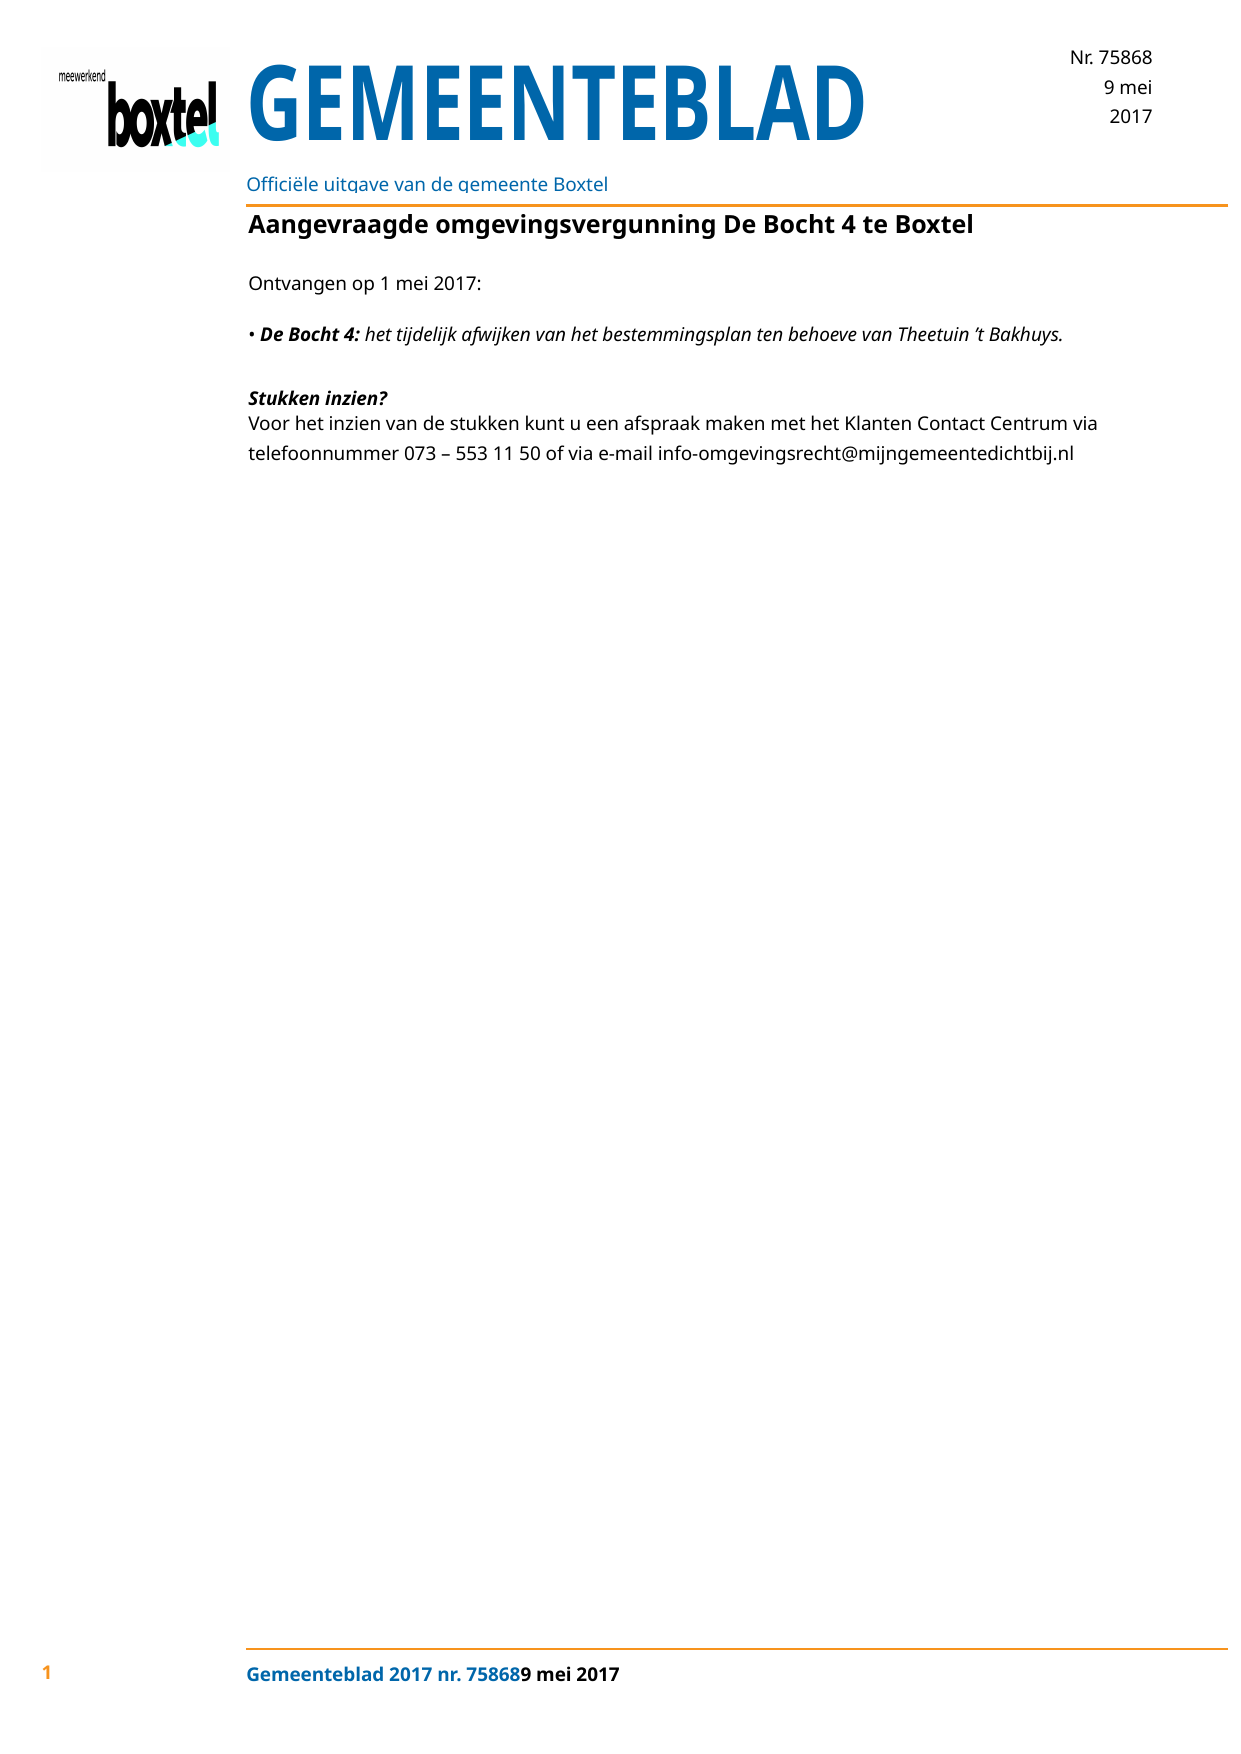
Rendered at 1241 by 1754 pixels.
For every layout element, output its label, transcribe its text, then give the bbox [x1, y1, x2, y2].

picture [41, 47, 231, 172]
text • De Bocht 4: het tijdelijk afwijken van het bestemmingsplan ten behoeve van Theetuin ’t Bakhuys. [248, 321, 1152, 346]
text Aangevraagde omgevingsvergunning De Bocht 4 te Boxtel [248, 207, 1152, 241]
text Ontvangen op 1 mei 2017: [248, 270, 1152, 296]
text Stukken inzien? [248, 385, 1152, 410]
text Voor het inzien van de stukken kunt u een afspraak maken met het Klanten Contact Centrum via telefoonnummer 073 – 553 11 50 of via e-mail info-omgevingsrecht@mijngemeentedichtbij.nl [248, 410, 1152, 466]
